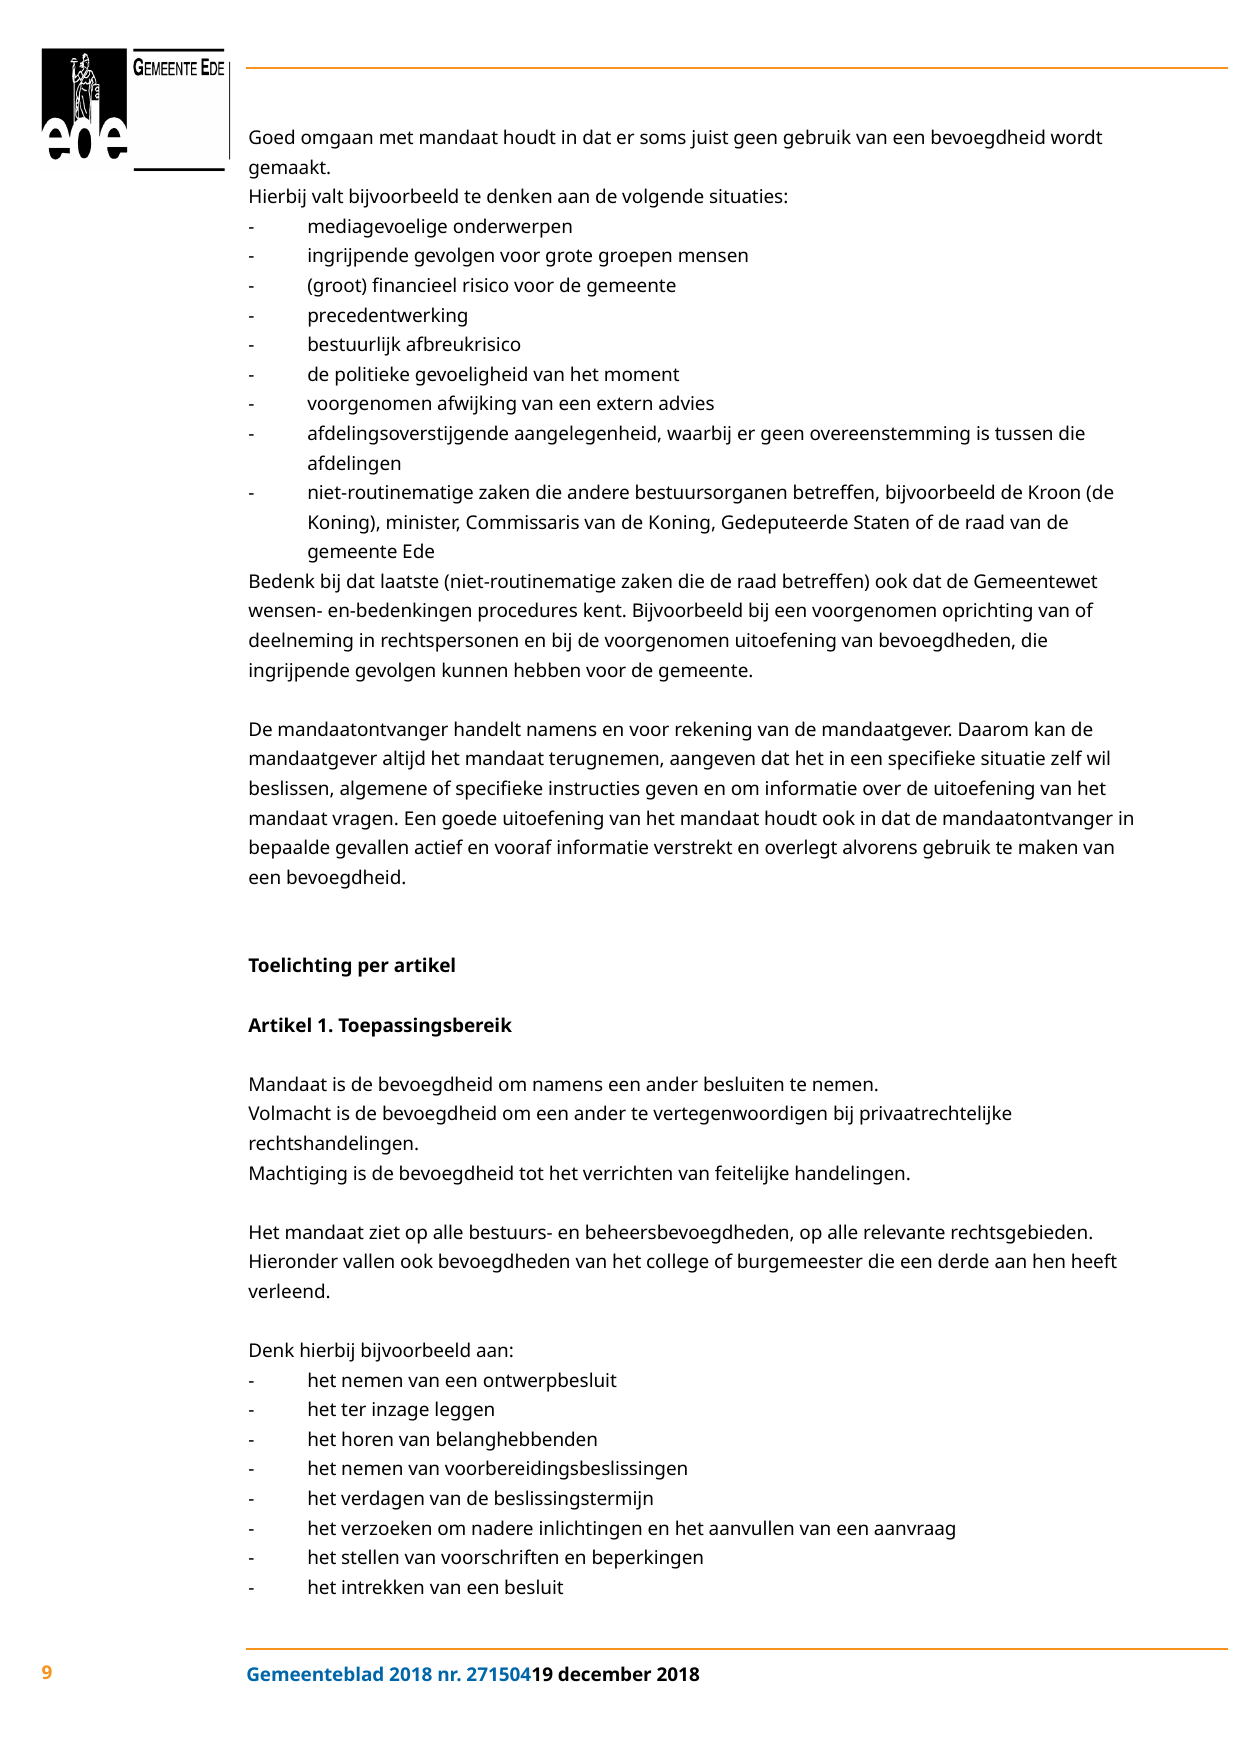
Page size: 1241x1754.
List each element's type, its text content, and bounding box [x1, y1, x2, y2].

text Goed omgaan met mandaat houdt in dat er soms juist geen gebruik van een bevoegdheid wordt gemaakt. [248, 124, 1152, 180]
text De mandaatontvanger handelt namens en voor rekening van de mandaatgever. Daarom kan de mandaatgever altijd het mandaat terugnemen, aangeven dat het in een specifieke situatie zelf wil beslissen, algemene of specifieke instructies geven en om informatie over de uitoefening van het mandaat vragen. Een goede uitoefening van het mandaat houdt ook in dat de mandaatontvanger in bepaalde gevallen actief en vooraf informatie verstrekt en overlegt alvorens gebruik te maken van een bevoegdheid. [248, 716, 1152, 890]
text Het mandaat ziet op alle bestuurs- en beheersbevoegdheden, op alle relevante rechtsgebieden. Hieronder vallen ook bevoegdheden van het college of burgemeester die een derde aan hen heeft verleend. [248, 1219, 1152, 1304]
text Mandaat is de bevoegdheid om namens een ander besluiten te nemen. [248, 1071, 1152, 1097]
text Bedenk bij dat laatste (niet-routinematige zaken die de raad betreffen) ook dat de Gemeentewet wensen- en-bedenkingen procedures kent. Bijvoorbeeld bij een voorgenomen oprichting van of deelneming in rechtspersonen en bij de voorgenomen uitoefening van bevoegdheden, die ingrijpende gevolgen kunnen hebben voor de gemeente. [248, 568, 1152, 683]
text Toelichting per artikel [248, 953, 1152, 978]
text Hierbij valt bijvoorbeeld te denken aan de volgende situaties: [248, 183, 1152, 209]
list het verzoeken om nadere inlichtingen en het aanvullen van een aanvraag [248, 1515, 1152, 1541]
list niet-routinematige zaken die andere bestuursorganen betreffen, bijvoorbeeld de Kroon (de Koning), minister, Commissaris van de Koning, Gedeputeerde Staten of de raad van de gemeente Ede [248, 479, 1152, 564]
text Machtiging is de bevoegdheid tot het verrichten van feitelijke handelingen. [248, 1160, 1152, 1186]
list het verdagen van de beslissingstermijn [248, 1485, 1152, 1511]
list bestuurlijk afbreukrisico [248, 331, 1152, 357]
list de politieke gevoeligheid van het moment [248, 361, 1152, 387]
text Volmacht is de bevoegdheid om een ander te vertegenwoordigen bij privaatrechtelijke rechtshandelingen. [248, 1101, 1152, 1156]
list het intrekken van een besluit [248, 1574, 1152, 1600]
picture [41, 47, 231, 172]
list ingrijpende gevolgen voor grote groepen mensen [248, 243, 1152, 268]
list (groot) financieel risico voor de gemeente [248, 272, 1152, 298]
text Artikel 1. Toepassingsbereik [248, 1012, 1152, 1038]
list mediagevoelige onderwerpen [248, 213, 1152, 239]
list het ter inzage leggen [248, 1396, 1152, 1422]
list het horen van belanghebbenden [248, 1426, 1152, 1452]
list het stellen van voorschriften en beperkingen [248, 1544, 1152, 1570]
list precedentwerking [248, 302, 1152, 328]
list het nemen van voorbereidingsbeslissingen [248, 1456, 1152, 1481]
list voorgenomen afwijking van een extern advies [248, 391, 1152, 416]
text Denk hierbij bijvoorbeeld aan: [248, 1337, 1152, 1363]
list het nemen van een ontwerpbesluit [248, 1367, 1152, 1393]
list afdelingsoverstijgende aangelegenheid, waarbij er geen overeenstemming is tussen die afdelingen [248, 420, 1152, 476]
